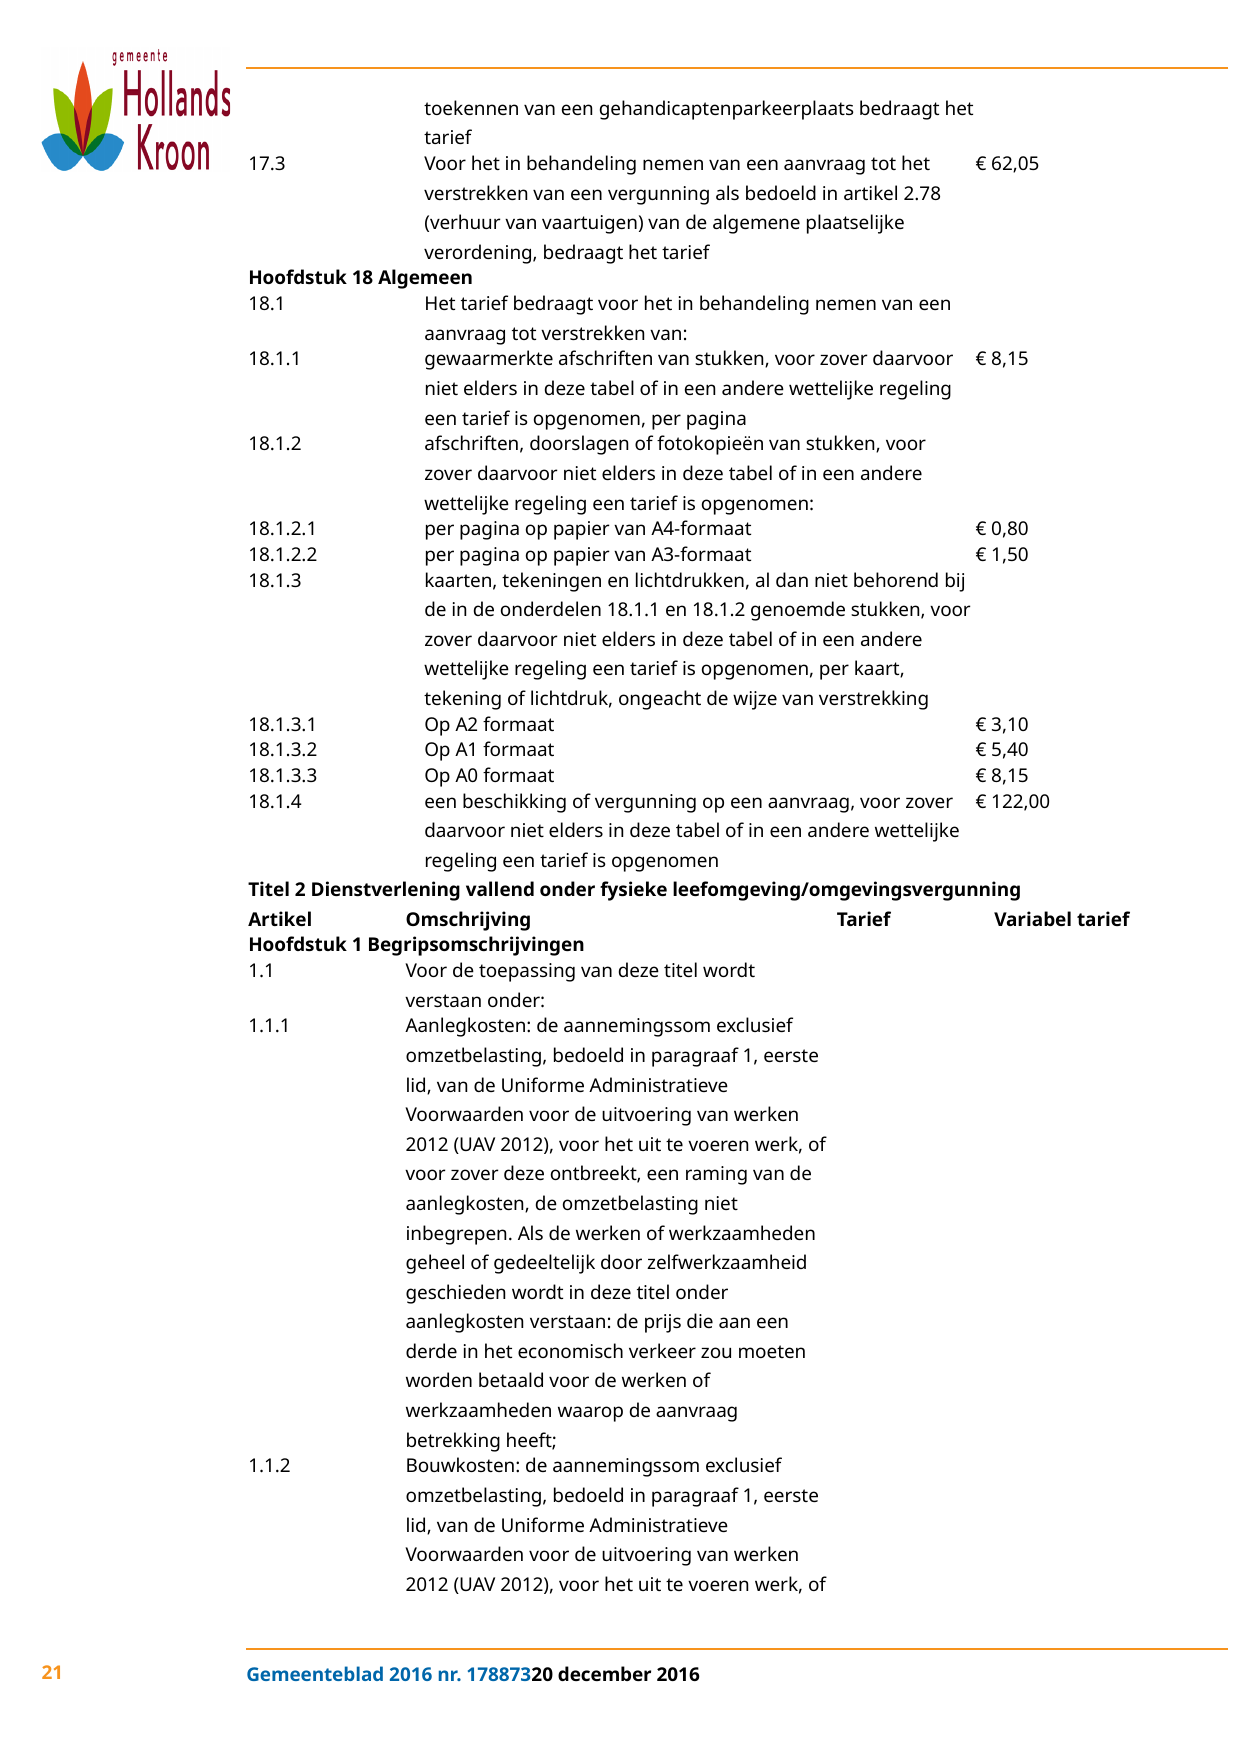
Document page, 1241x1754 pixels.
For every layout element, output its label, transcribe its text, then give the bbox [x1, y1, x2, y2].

table_header Tarief [837, 906, 994, 932]
table_cell [994, 1013, 1152, 1453]
table_cell € 62,05 [975, 150, 1152, 264]
table_header Omschrijving [405, 906, 837, 932]
picture [41, 47, 231, 172]
table_cell € 122,00 [975, 788, 1152, 873]
table_cell 18.1.4 [248, 788, 424, 873]
table_cell 18.1.3 [248, 567, 424, 711]
table_cell Voor het in behandeling nemen van een aanvraag tot het verstrekken van een vergunning als bedoeld in artikel 2.78 (verhuur van vaartuigen) van de algemene plaatselijke verordening, bedraagt het tarief [424, 150, 975, 264]
table_cell Hoofdstuk 1 Begripsomschrijvingen [248, 932, 1152, 957]
table_cell [975, 567, 1152, 711]
table_cell kaarten, tekeningen en lichtdrukken, al dan niet behorend bij de in de onderdelen 18.1.1 en 18.1.2 genoemde stukken, voor zover daarvoor niet elders in deze tabel of in een andere wettelijke regeling een tarief is opgenomen, per kaart, tekening of lichtdruk, ongeacht de wijze van verstrekking [424, 567, 975, 711]
table_cell 18.1.2.2 [248, 541, 424, 567]
table_cell 18.1.2 [248, 431, 424, 515]
table_cell 18.1.2.1 [248, 515, 424, 541]
text Titel 2 Dienstverlening vallend onder fysieke leefomgeving/omgevingsvergunning [248, 876, 1152, 902]
table_cell Op A1 formaat [424, 737, 975, 762]
table_cell 18.1.3.3 [248, 763, 424, 788]
table_cell 18.1.3.1 [248, 711, 424, 737]
table_cell per pagina op papier van A4-formaat [424, 515, 975, 541]
table_cell Hoofdstuk 18 Algemeen [248, 265, 1152, 290]
table_cell € 0,80 [975, 515, 1152, 541]
table_cell [975, 95, 1152, 150]
table_cell 17.3 [248, 150, 424, 264]
table_cell toekennen van een gehandicaptenparkeerplaats bedraagt het tarief [424, 95, 975, 150]
table_cell € 1,50 [975, 541, 1152, 567]
table_header Variabel tarief [994, 906, 1152, 932]
table_cell afschriften, doorslagen of fotokopieën van stukken, voor zover daarvoor niet elders in deze tabel of in een andere wettelijke regeling een tarief is opgenomen: [424, 431, 975, 515]
table_cell [837, 958, 994, 1013]
table_cell 18.1 [248, 290, 424, 346]
table_cell [994, 1453, 1152, 1597]
table_cell een beschikking of vergunning op een aanvraag, voor zover daarvoor niet elders in deze tabel of in een andere wettelijke regeling een tarief is opgenomen [424, 788, 975, 873]
table_cell [837, 1013, 994, 1453]
table_cell [837, 1453, 994, 1597]
table_cell € 5,40 [975, 737, 1152, 762]
table_cell Aanlegkosten: de aannemingssom exclusief omzetbelasting, bedoeld in paragraaf 1, eerste lid, van de Uniforme Administratieve Voorwaarden voor de uitvoering van werken 2012 (UAV 2012), voor het uit te voeren werk, of voor zover deze ontbreekt, een raming van de aanlegkosten, de omzetbelasting niet inbegrepen. Als de werken of werkzaamheden geheel of gedeeltelijk door zelfwerkzaamheid geschieden wordt in deze titel onder aanlegkosten verstaan: de prijs die aan een derde in het economisch verkeer zou moeten worden betaald voor de werken of werkzaamheden waarop de aanvraag betrekking heeft; [405, 1013, 837, 1453]
table_header Artikel [248, 906, 405, 932]
table_cell 18.1.3.2 [248, 737, 424, 762]
table_cell [994, 958, 1152, 1013]
table_cell 18.1.1 [248, 346, 424, 431]
table_cell gewaarmerkte afschriften van stukken, voor zover daarvoor niet elders in deze tabel of in een andere wettelijke regeling een tarief is opgenomen, per pagina [424, 346, 975, 431]
table_cell Voor de toepassing van deze titel wordt verstaan onder: [405, 958, 837, 1013]
table_cell 1.1 [248, 958, 405, 1013]
table_cell [975, 431, 1152, 515]
table_cell 1.1.2 [248, 1453, 405, 1597]
table_cell 1.1.1 [248, 1013, 405, 1453]
table_cell Bouwkosten: de aannemingssom exclusief omzetbelasting, bedoeld in paragraaf 1, eerste lid, van de Uniforme Administratieve Voorwaarden voor de uitvoering van werken 2012 (UAV 2012), voor het uit te voeren werk, of [405, 1453, 837, 1597]
table_cell € 3,10 [975, 711, 1152, 737]
table_cell € 8,15 [975, 763, 1152, 788]
table_cell € 8,15 [975, 346, 1152, 431]
table_cell Op A0 formaat [424, 763, 975, 788]
table_cell [248, 95, 424, 150]
table_cell [975, 290, 1152, 346]
table_cell Op A2 formaat [424, 711, 975, 737]
table_cell Het tarief bedraagt voor het in behandeling nemen van een aanvraag tot verstrekken van: [424, 290, 975, 346]
table_cell per pagina op papier van A3-formaat [424, 541, 975, 567]
